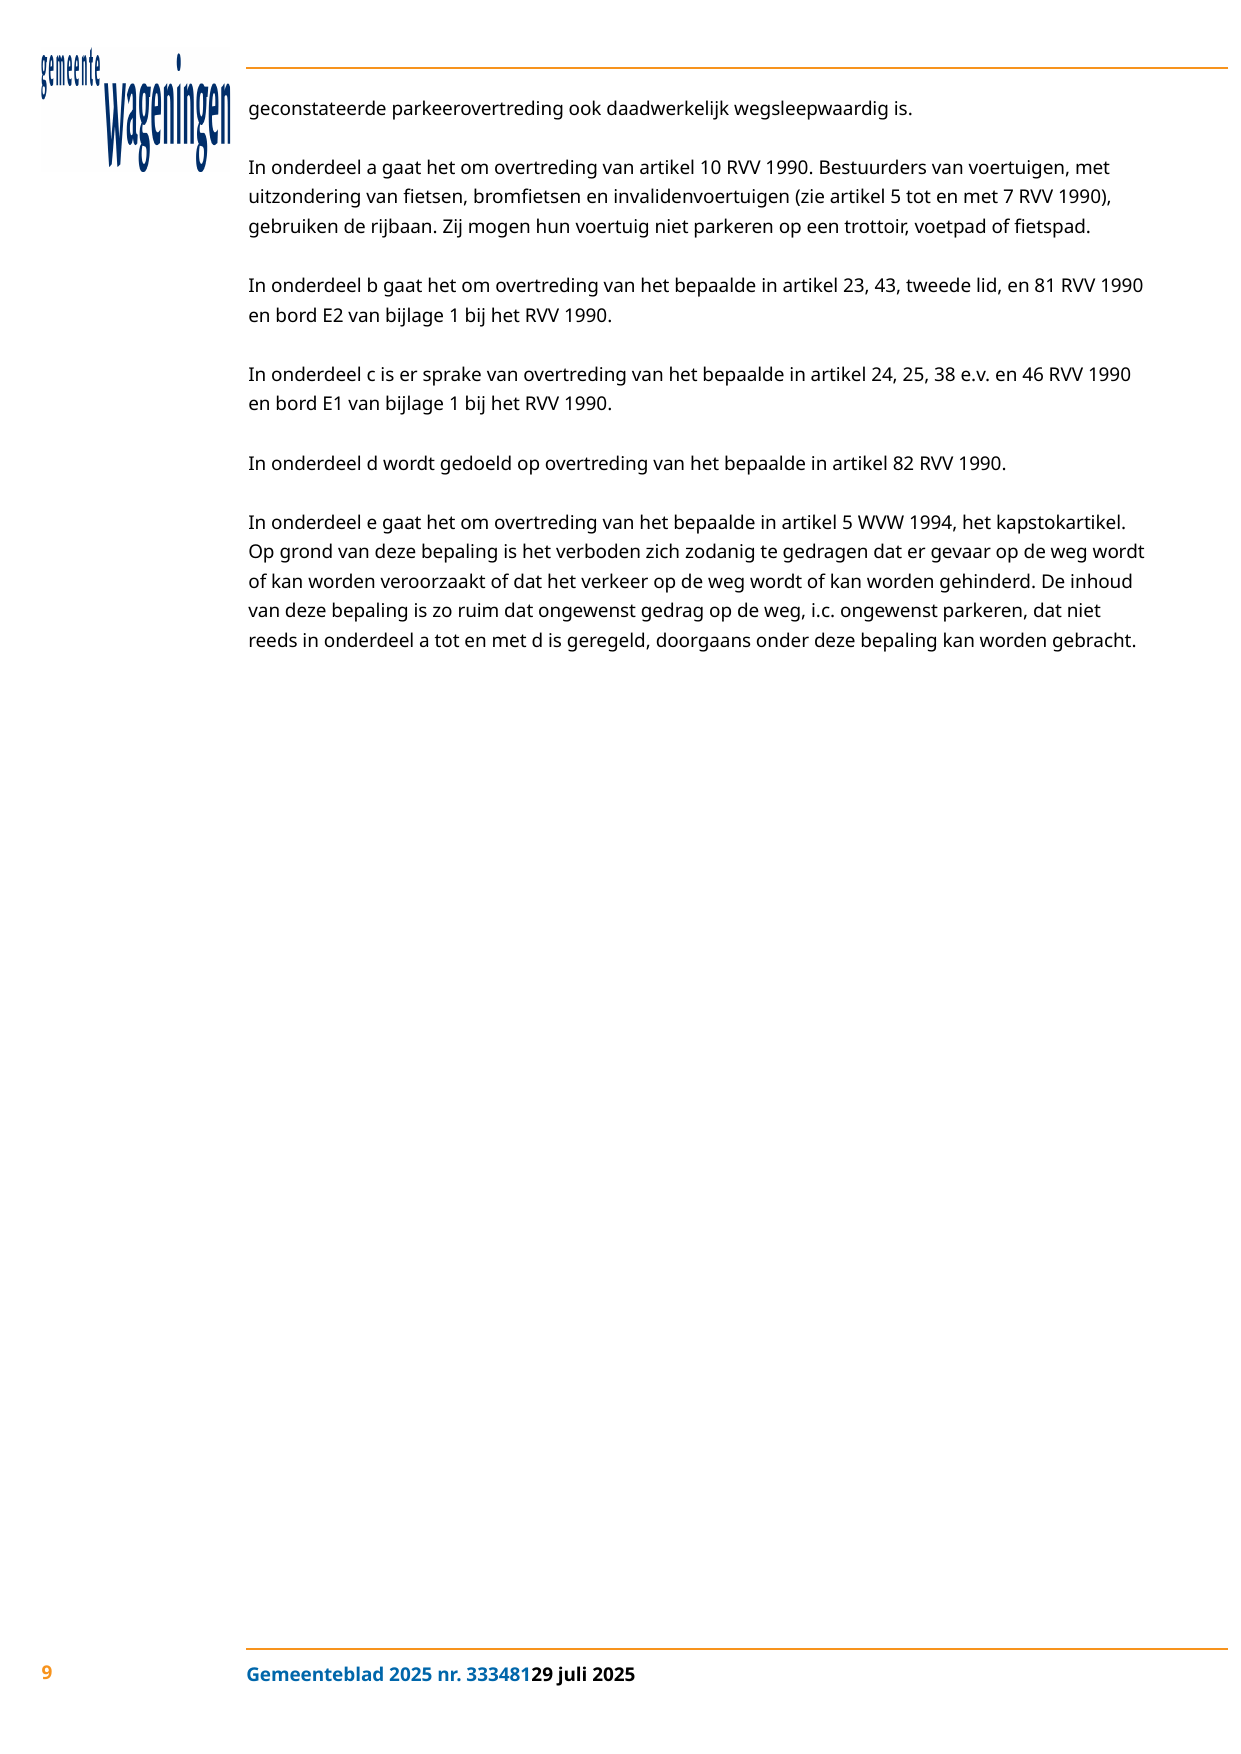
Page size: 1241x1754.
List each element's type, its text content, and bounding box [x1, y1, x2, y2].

text In onderdeel e gaat het om overtreding van het bepaalde in artikel 5 WVW 1994, het kapstokartikel. Op grond van deze bepaling is het verboden zich zodanig te gedragen dat er gevaar op de weg wordt of kan worden veroorzaakt of dat het verkeer op de weg wordt of kan worden gehinderd. De inhoud van deze bepaling is zo ruim dat ongewenst gedrag op de weg, i.c. ongewenst parkeren, dat niet reeds in onderdeel a tot en met d is geregeld, doorgaans onder deze bepaling kan worden gebracht. [248, 509, 1152, 653]
text In onderdeel d wordt gedoeld op overtreding van het bepaalde in artikel 82 RVV 1990. [248, 450, 1152, 476]
text In onderdeel b gaat het om overtreding van het bepaalde in artikel 23, 43, tweede lid, en 81 RVV 1990 en bord E2 van bijlage 1 bij het RVV 1990. [248, 272, 1152, 328]
text In onderdeel c is er sprake van overtreding van het bepaalde in artikel 24, 25, 38 e.v. en 46 RVV 1990 en bord E1 van bijlage 1 bij het RVV 1990. [248, 361, 1152, 416]
text In onderdeel a gaat het om overtreding van artikel 10 RVV 1990. Bestuurders van voertuigen, met uitzondering van fietsen, bromfietsen en invalidenvoertuigen (zie artikel 5 tot en met 7 RVV 1990), gebruiken de rijbaan. Zij mogen hun voertuig niet parkeren op een trottoir, voetpad of fietspad. [248, 154, 1152, 239]
text geconstateerde parkeerovertreding ook daadwerkelijk wegsleepwaardig is. [248, 95, 1152, 121]
picture [41, 47, 231, 172]
